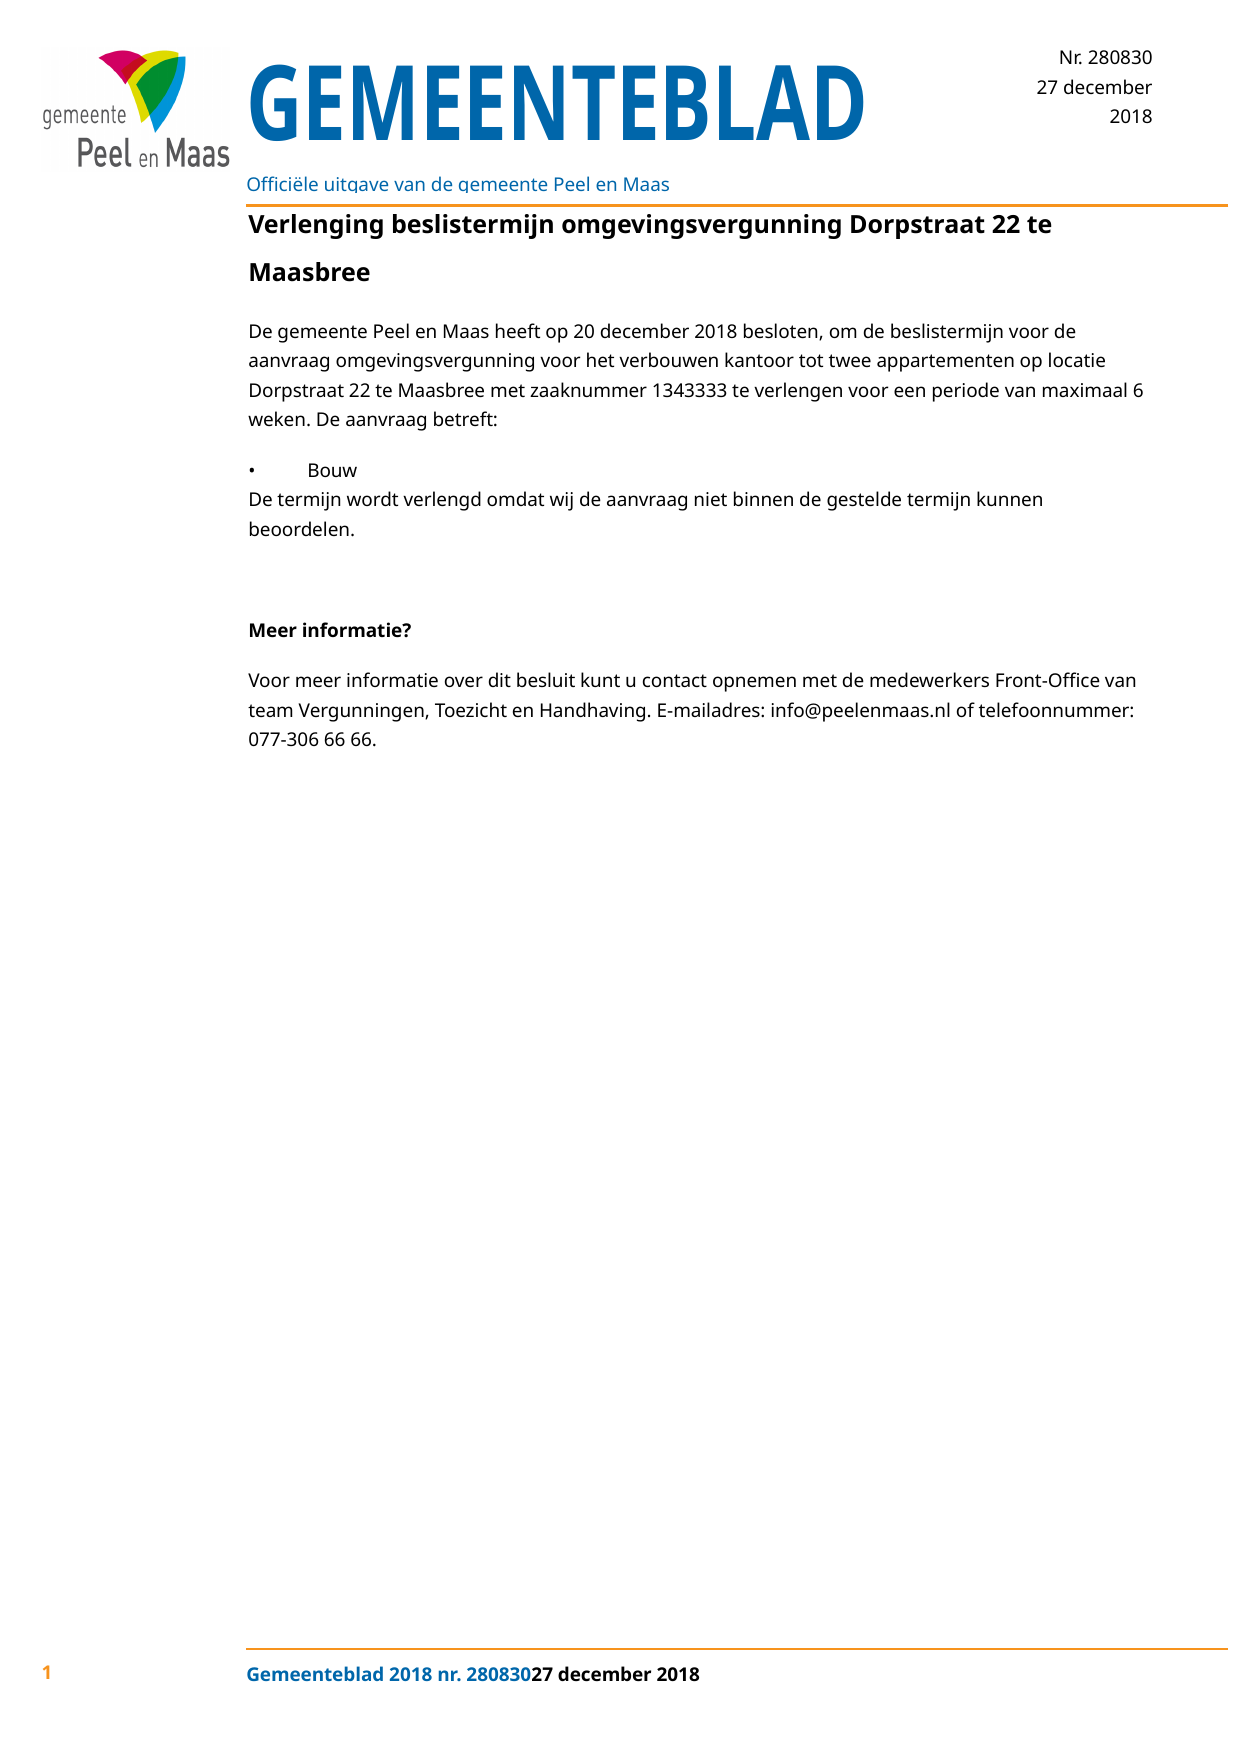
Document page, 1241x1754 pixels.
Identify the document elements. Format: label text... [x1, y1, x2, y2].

text Verlenging beslistermijn omgevingsvergunning Dorpstraat 22 te Maasbree [248, 207, 1152, 288]
text De gemeente Peel en Maas heeft op 20 december 2018 besloten, om de beslistermijn voor de aanvraag omgevingsvergunning voor het verbouwen kantoor tot twee appartementen op locatie Dorpstraat 22 te Maasbree met zaaknummer 1343333 te verlengen voor een periode van maximaal 6 weken. De aanvraag betreft: [248, 318, 1152, 432]
text Meer informatie? [248, 617, 1152, 643]
list Bouw [248, 457, 1152, 483]
text De termijn wordt verlengd omdat wij de aanvraag niet binnen de gestelde termijn kunnen beoordelen. [248, 487, 1152, 542]
text Voor meer informatie over dit besluit kunt u contact opnemen met de medewerkers Front-Office van team Vergunningen, Toezicht en Handhaving. E-mailadres: info@peelenmaas.nl of telefoonnummer: 077-306 66 66. [248, 667, 1152, 752]
picture [41, 47, 231, 172]
